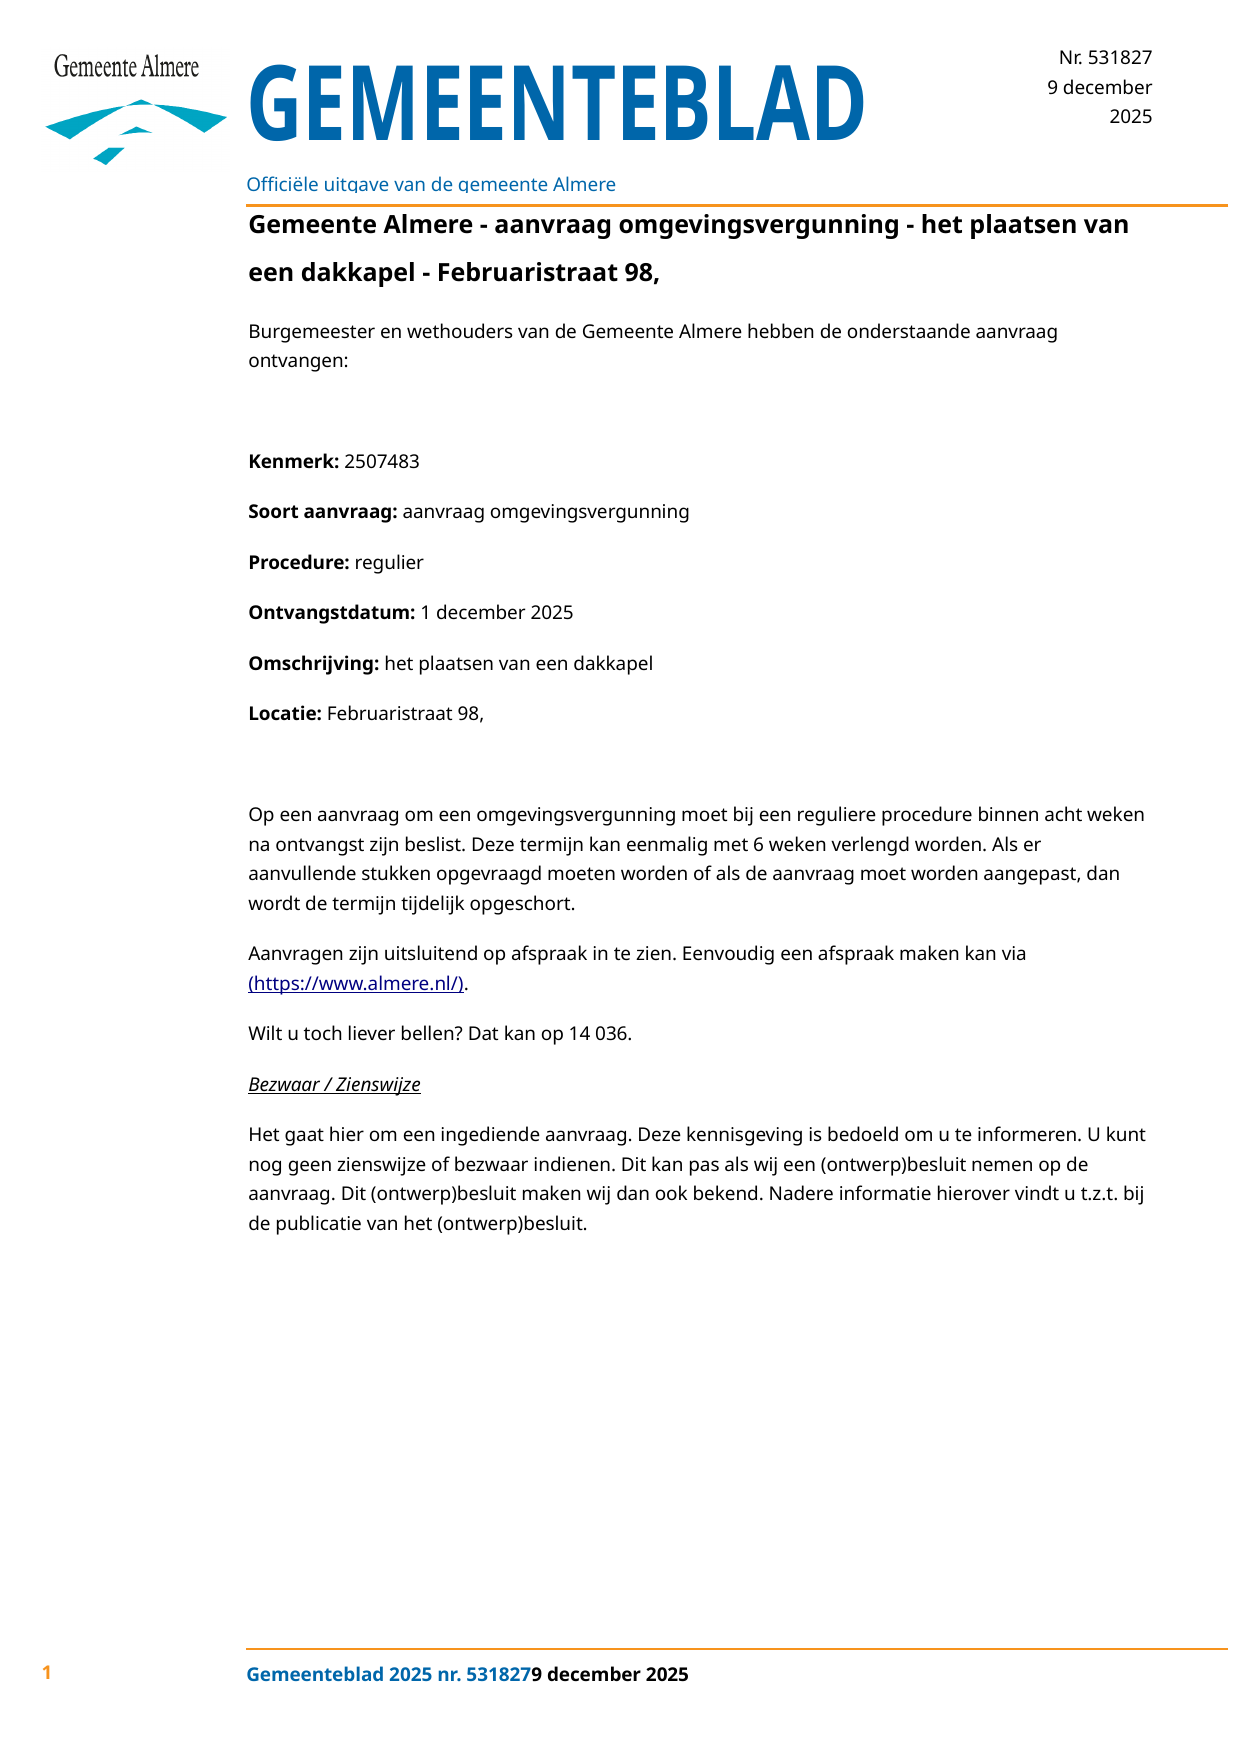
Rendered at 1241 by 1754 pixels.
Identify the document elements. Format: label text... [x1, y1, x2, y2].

text Gemeente Almere - aanvraag omgevingsvergunning - het plaatsen van een dakkapel - Februaristraat 98, [248, 207, 1152, 288]
text Het gaat hier om een ingediende aanvraag. Deze kennisgeving is bedoeld om u te informeren. U kunt nog geen zienswijze of bezwaar indienen. Dit kan pas als wij een (ontwerp)besluit nemen op de aanvraag. Dit (ontwerp)besluit maken wij dan ook bekend. Nadere informatie hierover vindt u t.z.t. bij de publicatie van het (ontwerp)besluit. [248, 1121, 1152, 1236]
text Omschrijving: het plaatsen van een dakkapel [248, 650, 1152, 676]
text Soort aanvraag: aanvraag omgevingsvergunning [248, 499, 1152, 524]
text Procedure: regulier [248, 549, 1152, 575]
text Locatie: Februaristraat 98, [248, 700, 1152, 726]
text Bezwaar / Zienswijze [248, 1071, 1152, 1097]
text Kenmerk: 2507483 [248, 448, 1152, 474]
text Wilt u toch liever bellen? Dat kan op 14 036. [248, 1020, 1152, 1046]
picture [41, 47, 231, 172]
text Burgemeester en wethouders van de Gemeente Almere hebben de onderstaande aanvraag ontvangen: [248, 318, 1152, 373]
text Ontvangstdatum: 1 december 2025 [248, 599, 1152, 625]
text Op een aanvraag om een omgevingsvergunning moet bij een reguliere procedure binnen acht weken na ontvangst zijn beslist. Deze termijn kan eenmalig met 6 weken verlengd worden. Als er aanvullende stukken opgevraagd moeten worden of als de aanvraag moet worden aangepast, dan wordt de termijn tijdelijk opgeschort. [248, 801, 1152, 916]
text Aanvragen zijn uitsluitend op afspraak in te zien. Eenvoudig een afspraak maken kan via (https://www.almere.nl/). [248, 940, 1152, 996]
